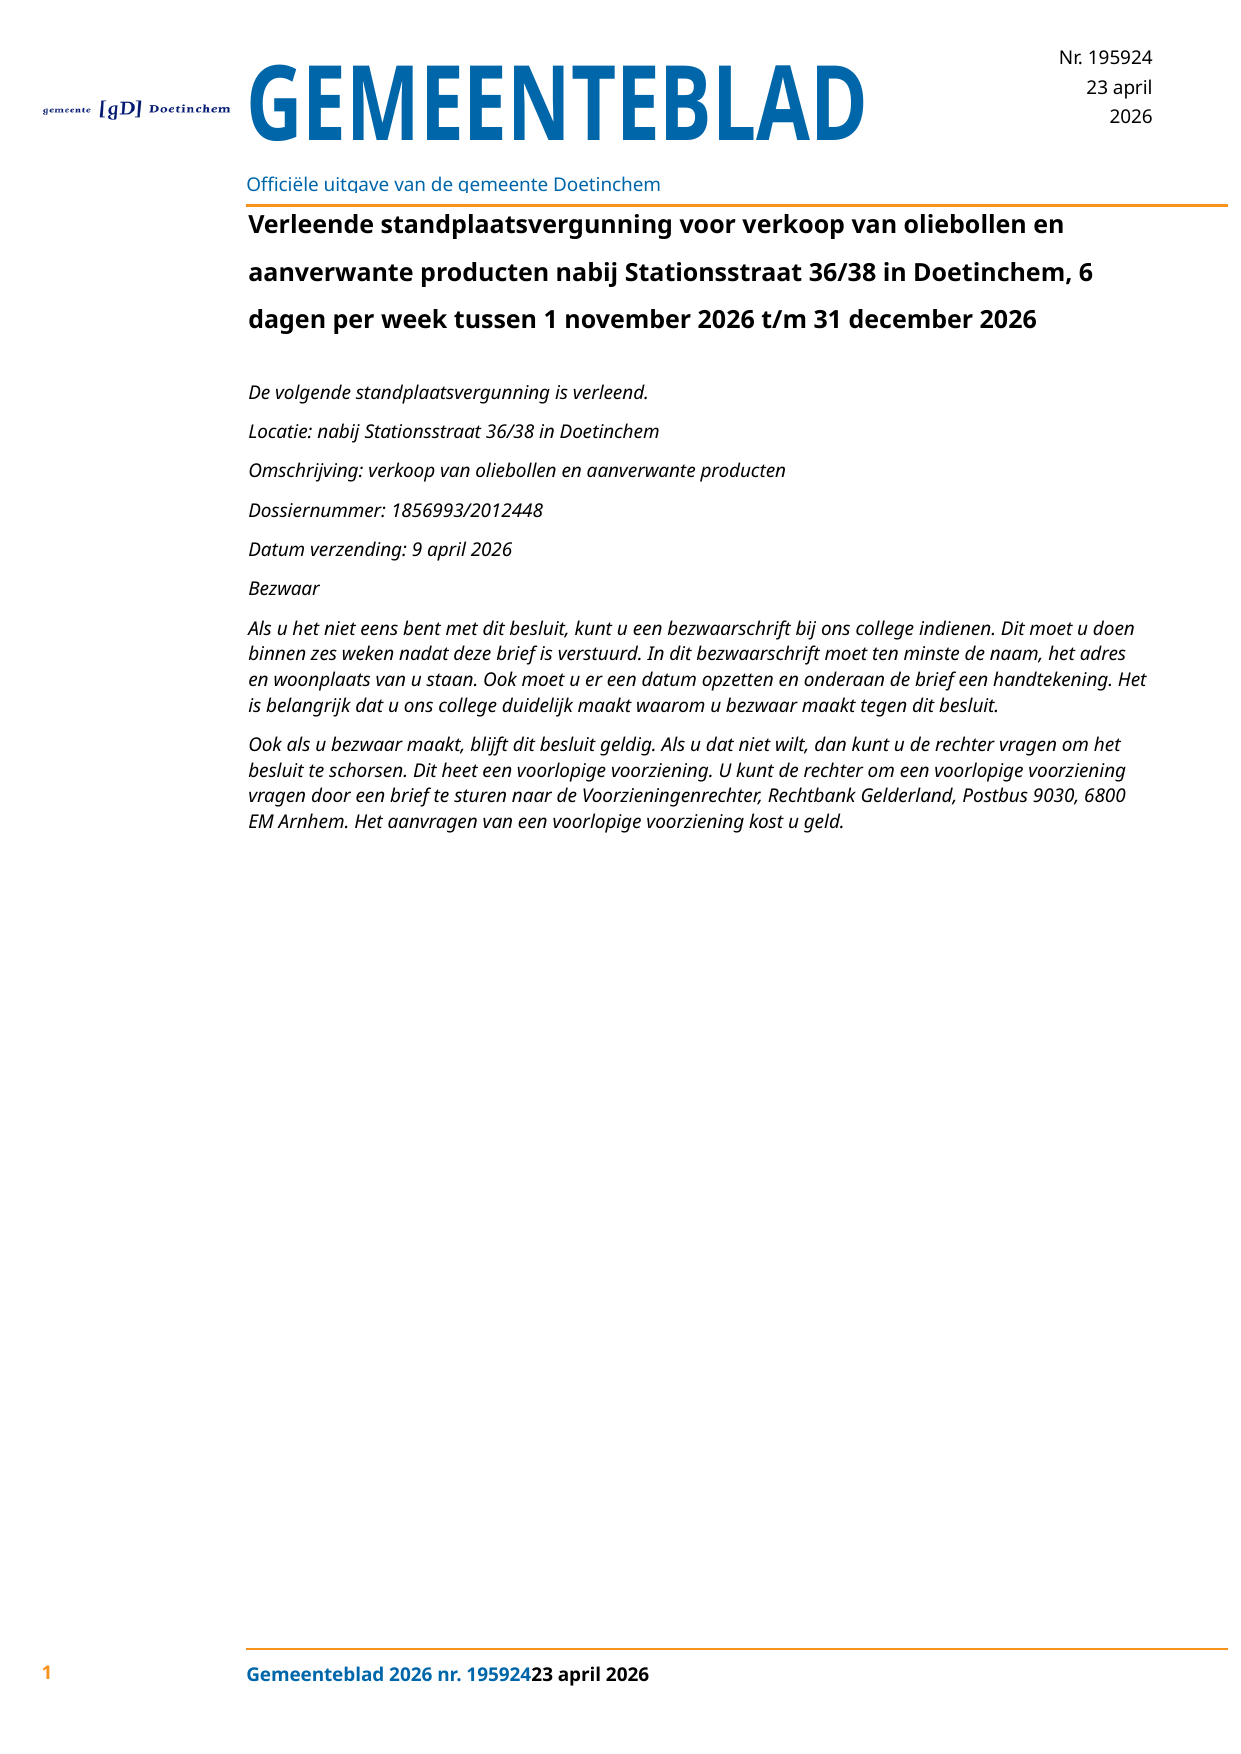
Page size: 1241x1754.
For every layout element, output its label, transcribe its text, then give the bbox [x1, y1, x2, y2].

text Locatie: nabij Stationsstraat 36/38 in Doetinchem [248, 418, 1152, 444]
text Omschrijving: verkoop van oliebollen en aanverwante producten [248, 458, 1152, 483]
text Ook als u bezwaar maakt, blijft dit besluit geldig. Als u dat niet wilt, dan kunt u de rechter vragen om het besluit te schorsen. Dit heet een voorlopige voorziening. U kunt de rechter om een voorlopige voorziening vragen door een brief te sturen naar de Voorzieningenrechter, Rechtbank Gelderland, Postbus 9030, 6800 EM Arnhem. Het aanvragen van een voorlopige voorziening kost u geld. [248, 731, 1152, 834]
text Datum verzending: 9 april 2026 [248, 536, 1152, 562]
text Bezwaar [248, 575, 1152, 601]
picture [41, 47, 231, 172]
text De volgende standplaatsvergunning is verleend. [248, 379, 1152, 405]
text Als u het niet eens bent met dit besluit, kunt u een bezwaarschrift bij ons college indienen. Dit moet u doen binnen zes weken nadat deze brief is verstuurd. In dit bezwaarschrift moet ten minste de naam, het adres en woonplaats van u staan. Ook moet u er een datum opzetten en onderaan de brief een handtekening. Het is belangrijk dat u ons college duidelijk maakt waarom u bezwaar maakt tegen dit besluit. [248, 615, 1152, 718]
text Verleende standplaatsvergunning voor verkoop van oliebollen en aanverwante producten nabij Stationsstraat 36/38 in Doetinchem, 6 dagen per week tussen 1 november 2026 t/m 31 december 2026 [248, 207, 1152, 336]
text Dossiernummer: 1856993/2012448 [248, 497, 1152, 523]
